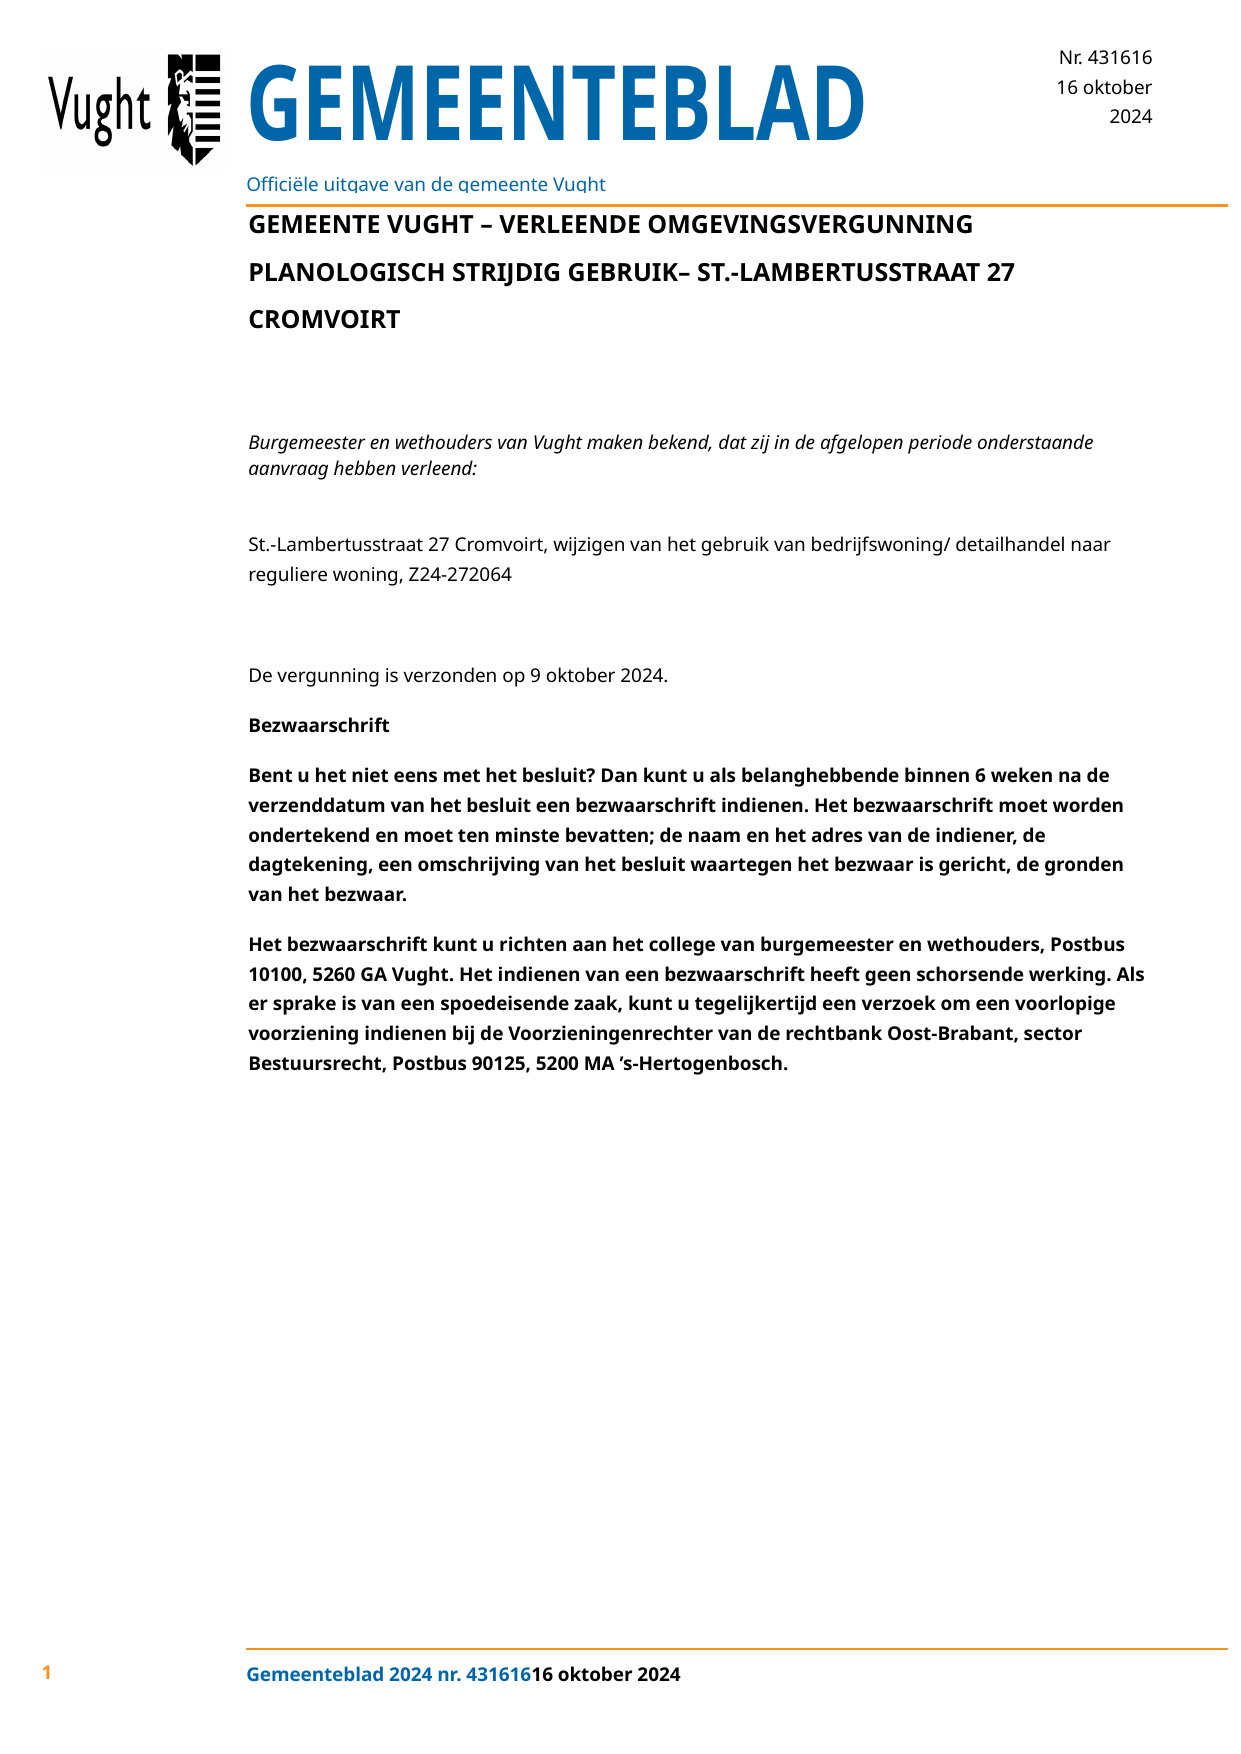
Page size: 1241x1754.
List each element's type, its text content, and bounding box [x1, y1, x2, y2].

text Bent u het niet eens met het besluit? Dan kunt u als belanghebbende binnen 6 weken na de verzenddatum van het besluit een bezwaarschrift indienen. Het bezwaarschrift moet worden ondertekend en moet ten minste bevatten; de naam en het adres van de indiener, de dagtekening, een omschrijving van het besluit waartegen het bezwaar is gericht, de gronden van het bezwaar. [248, 763, 1152, 907]
text St.-Lambertusstraat 27 Cromvoirt, wijzigen van het gebruik van bedrijfswoning/ detailhandel naar reguliere woning, Z24-272064 [248, 531, 1152, 587]
text Burgemeester en wethouders van Vught maken bekend, dat zij in de afgelopen periode onderstaande aanvraag hebben verleend: [248, 429, 1152, 481]
text Het bezwaarschrift kunt u richten aan het college van burgemeester en wethouders, Postbus 10100, 5260 GA Vught. Het indienen van een bezwaarschrift heeft geen schorsende werking. Als er sprake is van een spoedeisende zaak, kunt u tegelijkertijd een verzoek om een voorlopige voorziening indienen bij de Voorzieningenrechter van de rechtbank Oost-Brabant, sector Bestuursrecht, Postbus 90125, 5200 MA ’s-Hertogenbosch. [248, 931, 1152, 1075]
text Bezwaarschrift [248, 712, 1152, 738]
picture [41, 47, 231, 172]
text De vergunning is verzonden op 9 oktober 2024. [248, 662, 1152, 687]
text GEMEENTE VUGHT – VERLEENDE OMGEVINGSVERGUNNING PLANOLOGISCH STRIJDIG GEBRUIK– ST.-LAMBERTUSSTRAAT 27 CROMVOIRT [248, 207, 1152, 336]
